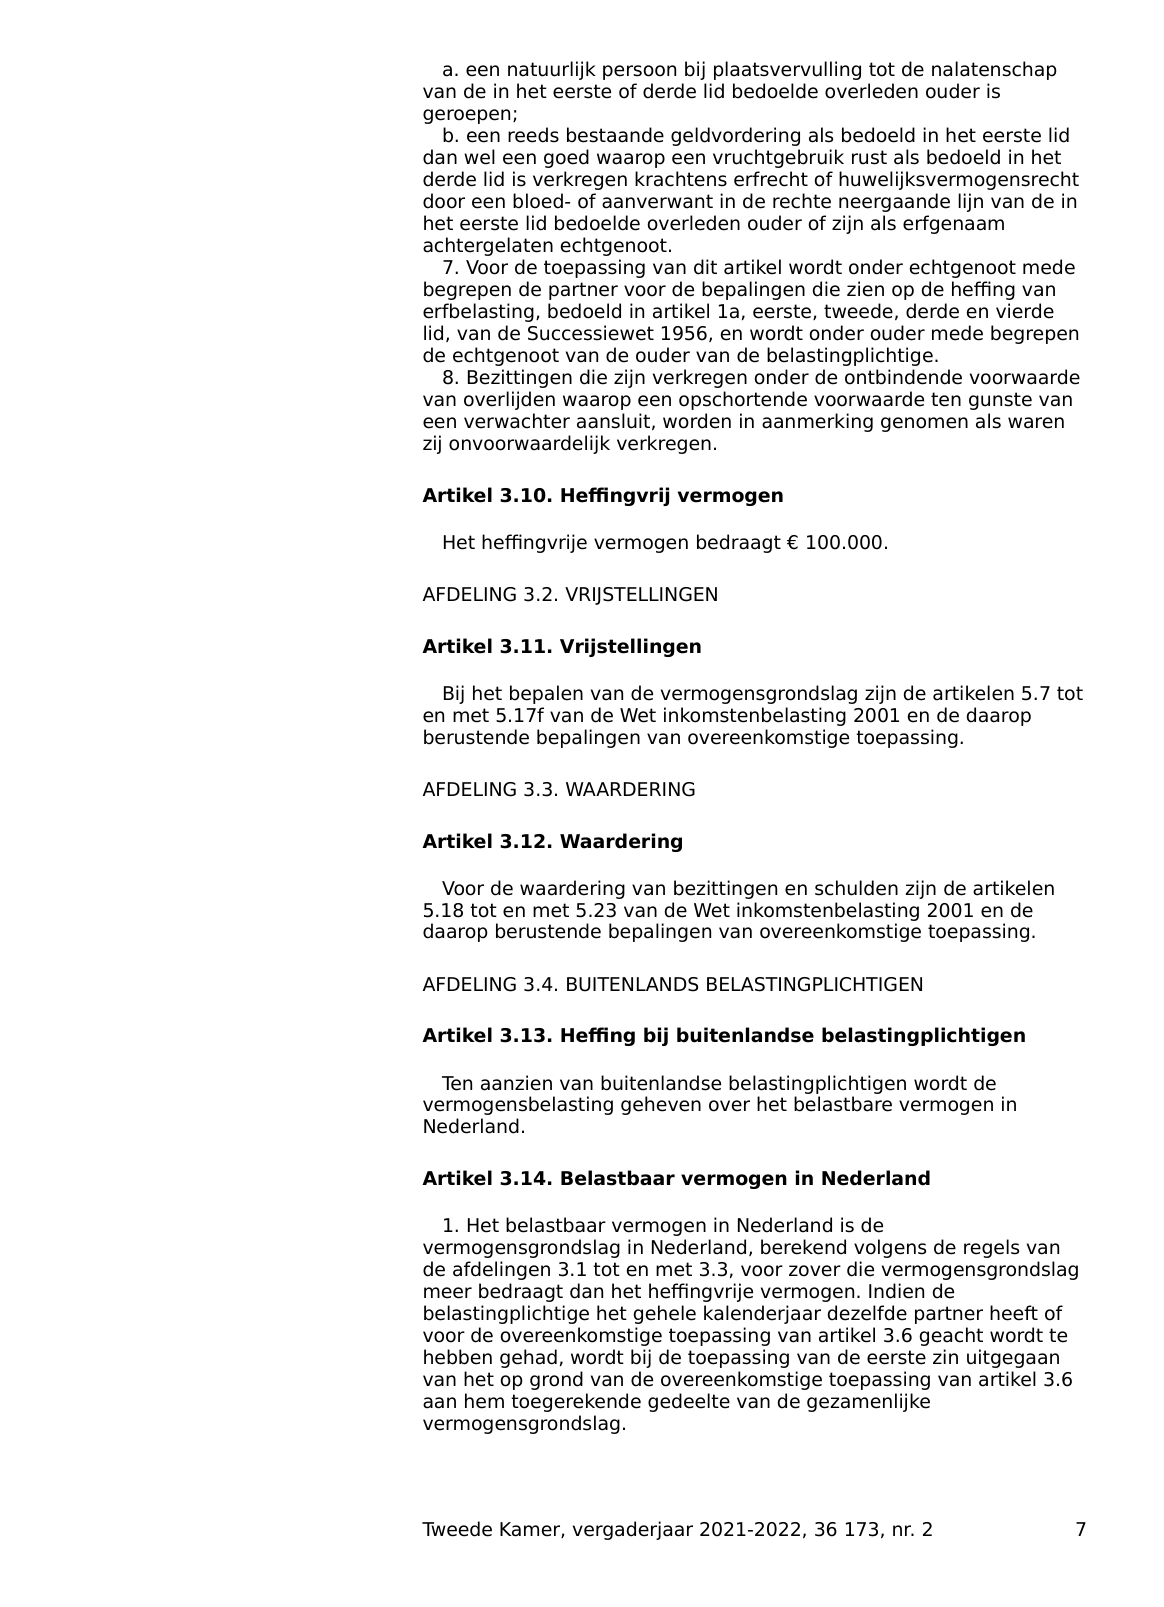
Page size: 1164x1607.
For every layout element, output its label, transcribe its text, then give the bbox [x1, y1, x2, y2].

subtitle AFDELING 3.2. VRIJSTELLINGEN [422, 584, 1087, 606]
text Ten aanzien van buitenlandse belastingplichtigen wordt de vermogensbelasting geheven over het belastbare vermogen in Nederland. [422, 1072, 1087, 1138]
text b. een reeds bestaande geldvordering als bedoeld in het eerste lid dan wel een goed waarop een vruchtgebruik rust als bedoeld in het derde lid is verkregen krachtens erfrecht of huwelijksvermogensrecht door een bloed- of aanverwant in de rechte neergaande lijn van de in het eerste lid bedoelde overleden ouder of zijn als erfgenaam achtergelaten echtgenoot. [422, 125, 1087, 257]
subtitle AFDELING 3.3. WAARDERING [422, 778, 1087, 801]
text Voor de waardering van bezittingen en schulden zijn de artikelen 5.18 tot en met 5.23 van de Wet inkomstenbelasting 2001 en de daarop berustende bepalingen van overeenkomstige toepassing. [422, 877, 1087, 943]
subtitle AFDELING 3.4. BUITENLANDS BELASTINGPLICHTIGEN [422, 973, 1087, 995]
subtitle Artikel 3.12. Waardering [422, 831, 1087, 852]
text 7. Voor de toepassing van dit artikel wordt onder echtgenoot mede begrepen de partner voor de bepalingen die zien op de heffing van erfbelasting, bedoeld in artikel 1a, eerste, tweede, derde en vierde lid, van de Successiewet 1956, en wordt onder ouder mede begrepen de echtgenoot van de ouder van de belastingplichtige. [422, 257, 1087, 367]
text Bij het bepalen van de vermogensgrondslag zijn de artikelen 5.7 tot en met 5.17f van de Wet inkomstenbelasting 2001 en de daarop berustende bepalingen van overeenkomstige toepassing. [422, 683, 1087, 748]
subtitle Artikel 3.10. Heffingvrij vermogen [422, 485, 1087, 507]
text Het heffingvrije vermogen bedraagt € 100.000. [422, 532, 1087, 554]
subtitle Artikel 3.14. Belastbaar vermogen in Nederland [422, 1168, 1087, 1190]
text a. een natuurlijk persoon bij plaatsvervulling tot de nalatenschap van de in het eerste of derde lid bedoelde overleden ouder is geroepen; [422, 59, 1087, 125]
text 8. Bezittingen die zijn verkregen onder de ontbindende voorwaarde van overlijden waarop een opschortende voorwaarde ten gunste van een verwachter aansluit, worden in aanmerking genomen als waren zij onvoorwaardelijk verkregen. [422, 367, 1087, 455]
subtitle Artikel 3.13. Heffing bij buitenlandse belastingplichtigen [422, 1025, 1087, 1047]
subtitle Artikel 3.11. Vrijstellingen [422, 636, 1087, 658]
text 1. Het belastbaar vermogen in Nederland is de vermogensgrondslag in Nederland, berekend volgens de regels van de afdelingen 3.1 tot en met 3.3, voor zover die vermogensgrondslag meer bedraagt dan het heffingvrije vermogen. Indien de belastingplichtige het gehele kalenderjaar dezelfde partner heeft of voor de overeenkomstige toepassing van artikel 3.6 geacht wordt te hebben gehad, wordt bij de toepassing van de eerste zin uitgegaan van het op grond van de overeenkomstige toepassing van artikel 3.6 aan hem toegerekende gedeelte van de gezamenlijke vermogensgrondslag. [422, 1215, 1087, 1435]
